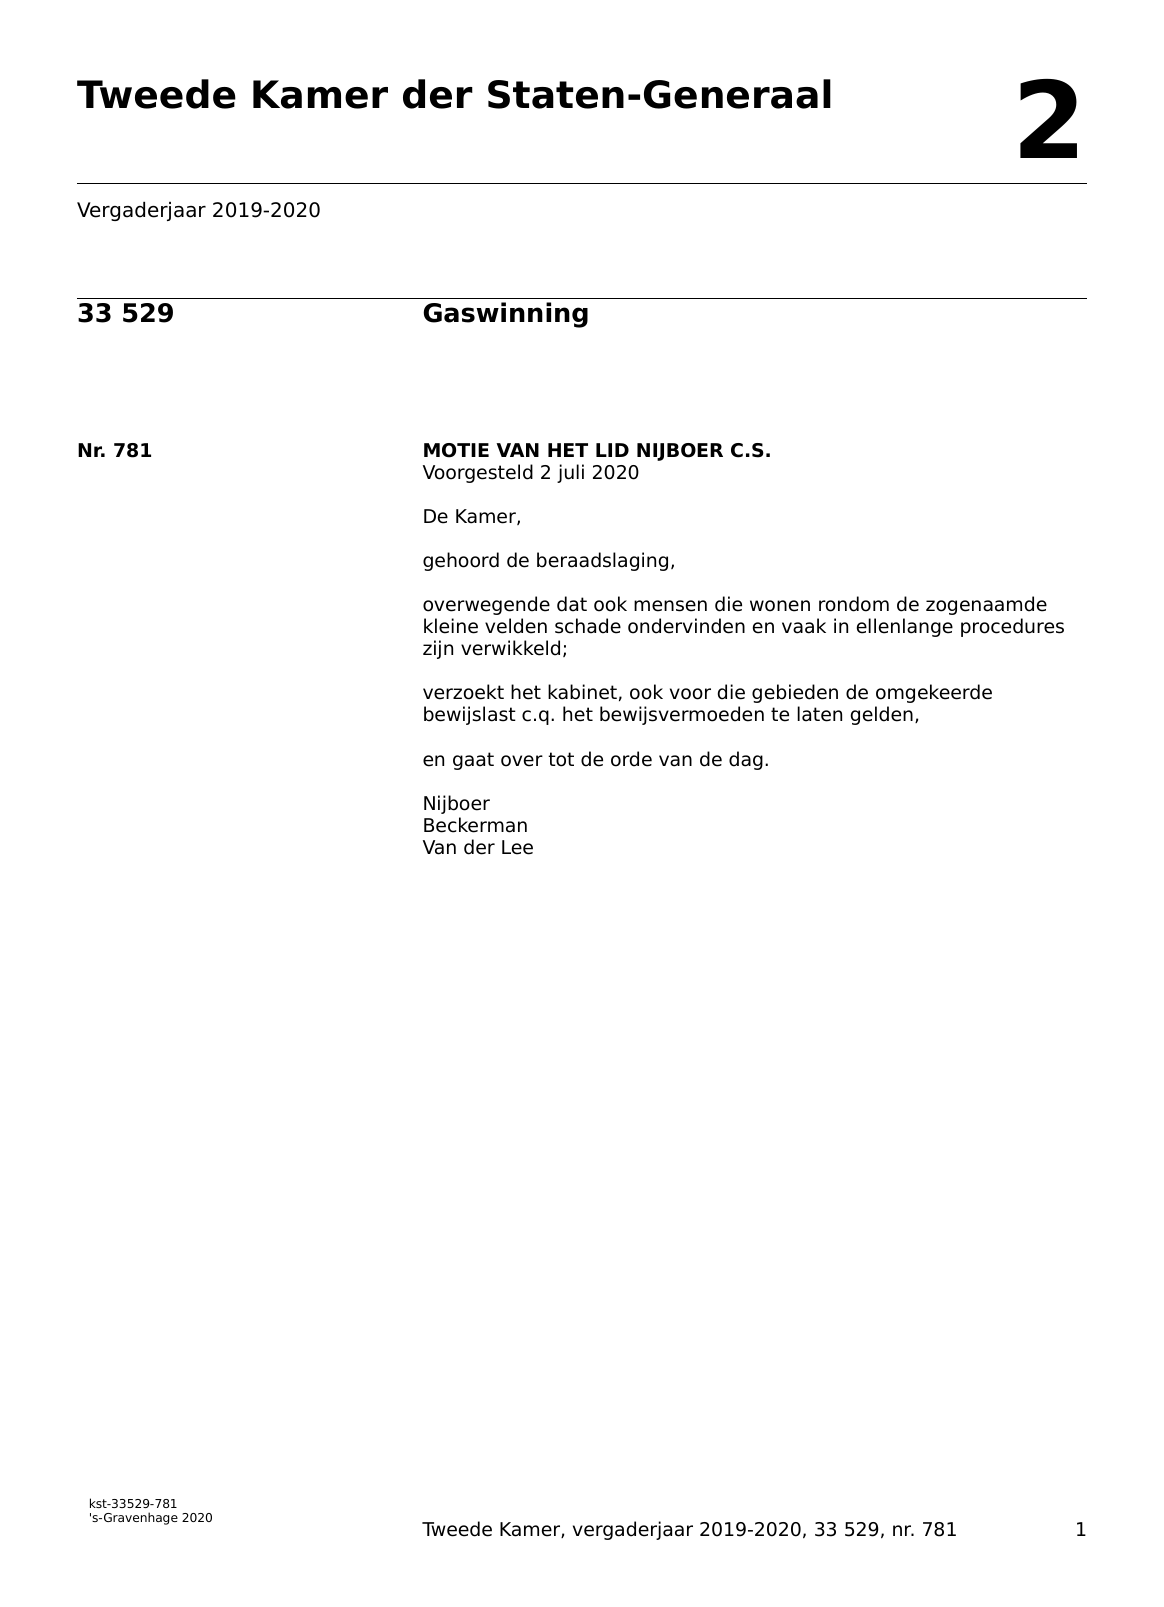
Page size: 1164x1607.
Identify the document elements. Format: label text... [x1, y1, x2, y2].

text overwegende dat ook mensen die wonen rondom de zogenaamde kleine velden schade ondervinden en vaak in ellenlange procedures zijn verwikkeld; [422, 594, 1087, 660]
table_header 2 [886, 59, 1087, 183]
text verzoekt het kabinet, ook voor die gebieden de omgekeerde bewijslast c.q. het bewijsvermoeden te laten gelden, [422, 682, 1087, 726]
table_cell Vergaderjaar 2019-2020 [77, 184, 1087, 298]
text De Kamer, [422, 506, 1087, 528]
text 's-Gravenhage 2020 [88, 1511, 323, 1525]
text Nijboer [422, 793, 1087, 814]
text Van der Lee [422, 837, 1087, 858]
text gehoord de beraadslaging, [422, 550, 1087, 572]
subtitle 33 529 Gaswinning [77, 299, 1087, 329]
text kst-33529-781 [88, 1497, 323, 1511]
text en gaat over tot de orde van de dag. [422, 748, 1087, 770]
text Beckerman [422, 814, 1087, 837]
subtitle Nr. 781 MOTIE VAN HET LID NIJBOER C.S. [77, 440, 1087, 462]
table_header Tweede Kamer der Staten-Generaal [77, 59, 886, 183]
text Voorgesteld 2 juli 2020 [422, 462, 1087, 484]
